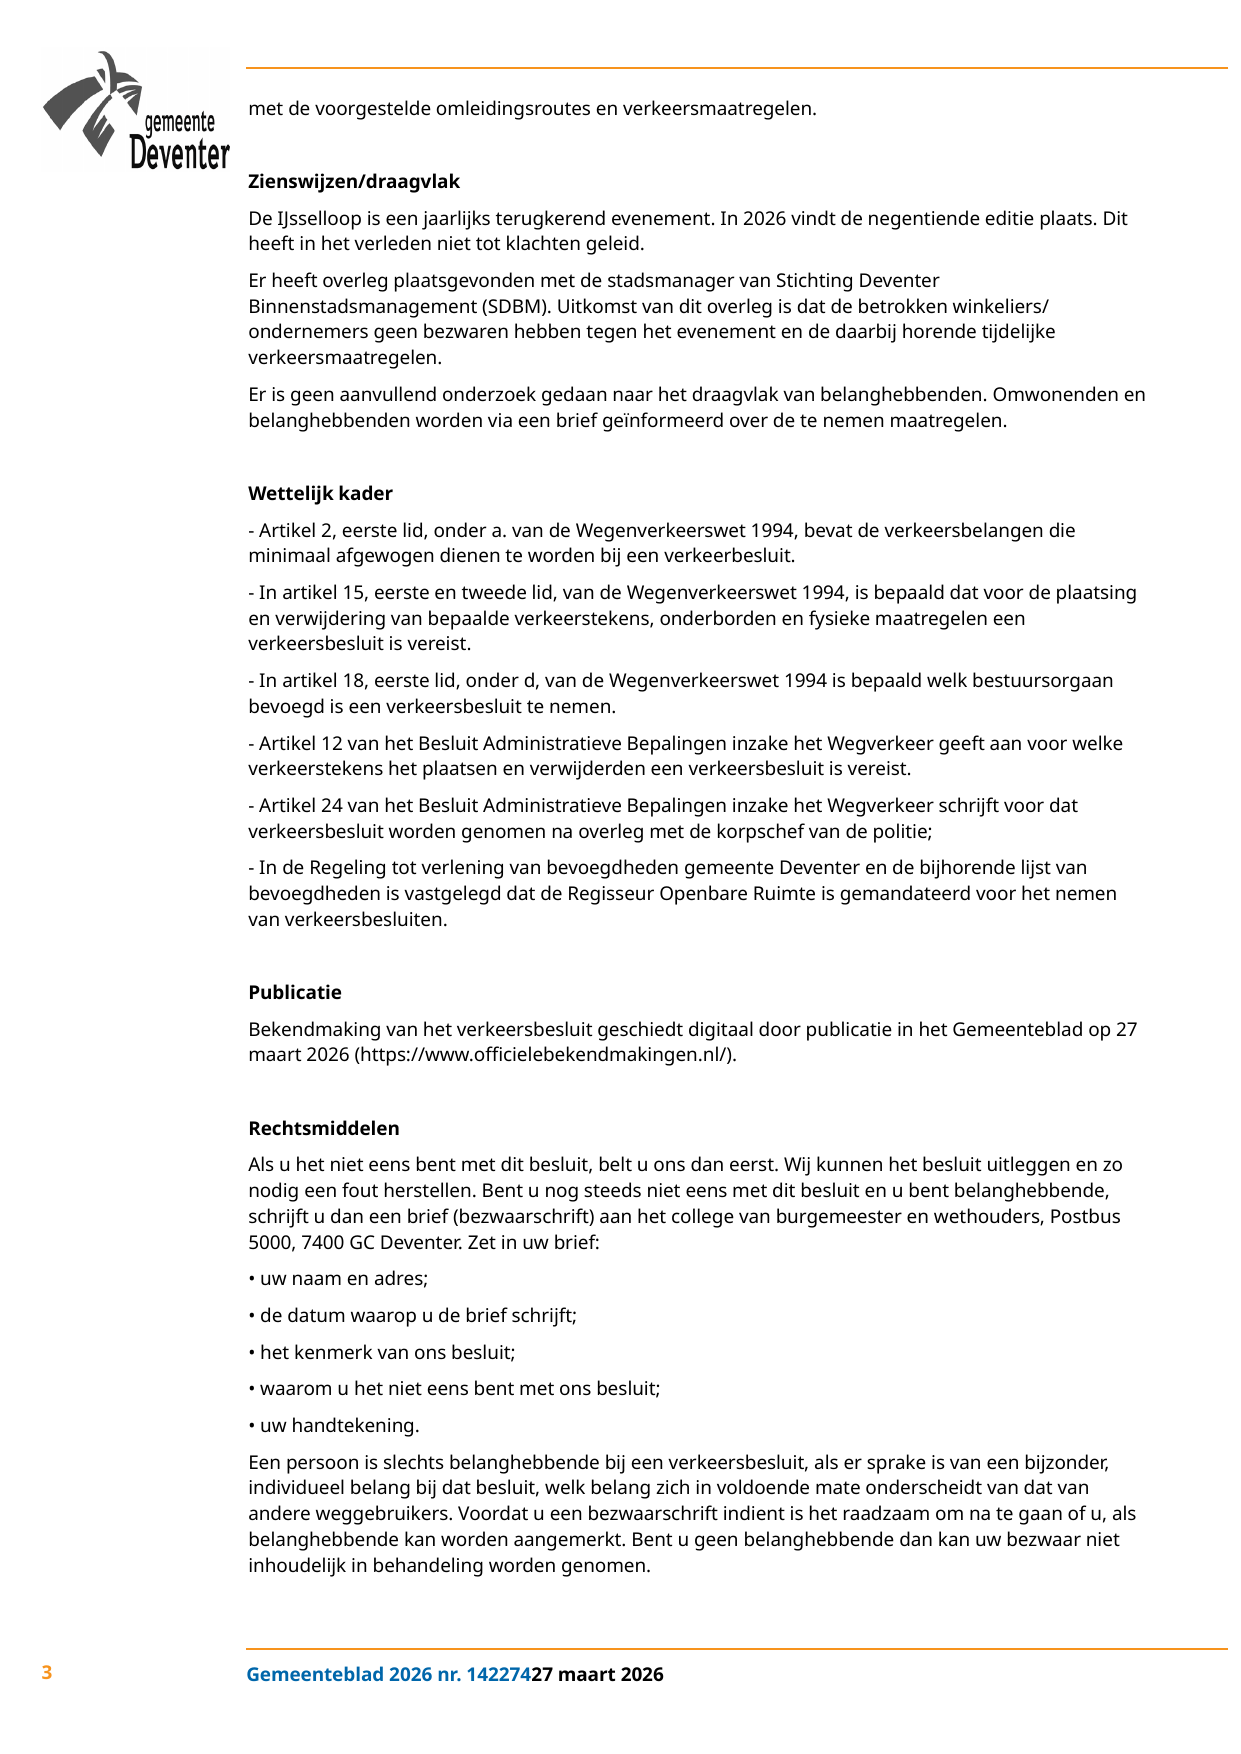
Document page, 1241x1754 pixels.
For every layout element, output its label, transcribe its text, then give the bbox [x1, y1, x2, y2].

text • waarom u het niet eens bent met ons besluit; [248, 1376, 1152, 1401]
text • uw handtekening. [248, 1412, 1152, 1438]
text Er heeft overleg plaatsgevonden met de stadsmanager van Stichting Deventer Binnenstadsmanagement (SDBM). Uitkomst van dit overleg is dat de betrokken winkeliers/ ondernemers geen bezwaren hebben tegen het evenement en de daarbij horende tijdelijke verkeersmaatregelen. [248, 267, 1152, 370]
picture [41, 47, 231, 172]
text Publicatie [248, 979, 1152, 1005]
text De IJsselloop is een jaarlijks terugkerend evenement. In 2026 vindt de negentiende editie plaats. Dit heeft in het verleden niet tot klachten geleid. [248, 205, 1152, 256]
text Een persoon is slechts belanghebbende bij een verkeersbesluit, als er sprake is van een bijzonder, individueel belang bij dat besluit, welk belang zich in voldoende mate onderscheidt van dat van andere weggebruikers. Voordat u een bezwaarschrift indient is het raadzaam om na te gaan of u, als belanghebbende kan worden aangemerkt. Bent u geen belanghebbende dan kan uw bezwaar niet inhoudelijk in behandeling worden genomen. [248, 1449, 1152, 1577]
text - In artikel 18, eerste lid, onder d, van de Wegenverkeerswet 1994 is bepaald welk bestuursorgaan bevoegd is een verkeersbesluit te nemen. [248, 667, 1152, 719]
text • de datum waarop u de brief schrijft; [248, 1302, 1152, 1328]
text - Artikel 12 van het Besluit Administratieve Bepalingen inzake het Wegverkeer geeft aan voor welke verkeerstekens het plaatsen en verwijderden een verkeersbesluit is vereist. [248, 730, 1152, 781]
text • uw naam en adres; [248, 1266, 1152, 1291]
text - Artikel 2, eerste lid, onder a. van de Wegenverkeerswet 1994, bevat de verkeersbelangen die minimaal afgewogen dienen te worden bij een verkeerbesluit. [248, 517, 1152, 568]
text met de voorgestelde omleidingsroutes en verkeersmaatregelen. [248, 95, 1152, 121]
text Bekendmaking van het verkeersbesluit geschiedt digitaal door publicatie in het Gemeenteblad op 27 maart 2026 (https://www.officielebekendmakingen.nl/). [248, 1016, 1152, 1067]
text - Artikel 24 van het Besluit Administratieve Bepalingen inzake het Wegverkeer schrijft voor dat verkeersbesluit worden genomen na overleg met de korpschef van de politie; [248, 792, 1152, 843]
text Rechtsmiddelen [248, 1115, 1152, 1141]
text Er is geen aanvullend onderzoek gedaan naar het draagvlak van belanghebbenden. Omwonenden en belanghebbenden worden via een brief geïnformeerd over de te nemen maatregelen. [248, 381, 1152, 432]
text • het kenmerk van ons besluit; [248, 1339, 1152, 1364]
text Wettelijk kader [248, 480, 1152, 506]
text Zienswijzen/draagvlak [248, 168, 1152, 194]
text - In de Regeling tot verlening van bevoegdheden gemeente Deventer en de bijhorende lijst van bevoegdheden is vastgelegd dat de Regisseur Openbare Ruimte is gemandateerd voor het nemen van verkeersbesluiten. [248, 854, 1152, 932]
text - In artikel 15, eerste en tweede lid, van de Wegenverkeerswet 1994, is bepaald dat voor de plaatsing en verwijdering van bepaalde verkeerstekens, onderborden en fysieke maatregelen een verkeersbesluit is vereist. [248, 579, 1152, 656]
text Als u het niet eens bent met dit besluit, belt u ons dan eerst. Wij kunnen het besluit uitleggen en zo nodig een fout herstellen. Bent u nog steeds niet eens met dit besluit en u bent belanghebbende, schrijft u dan een brief (bezwaarschrift) aan het college van burgemeester en wethouders, Postbus 5000, 7400 GC Deventer. Zet in uw brief: [248, 1152, 1152, 1254]
